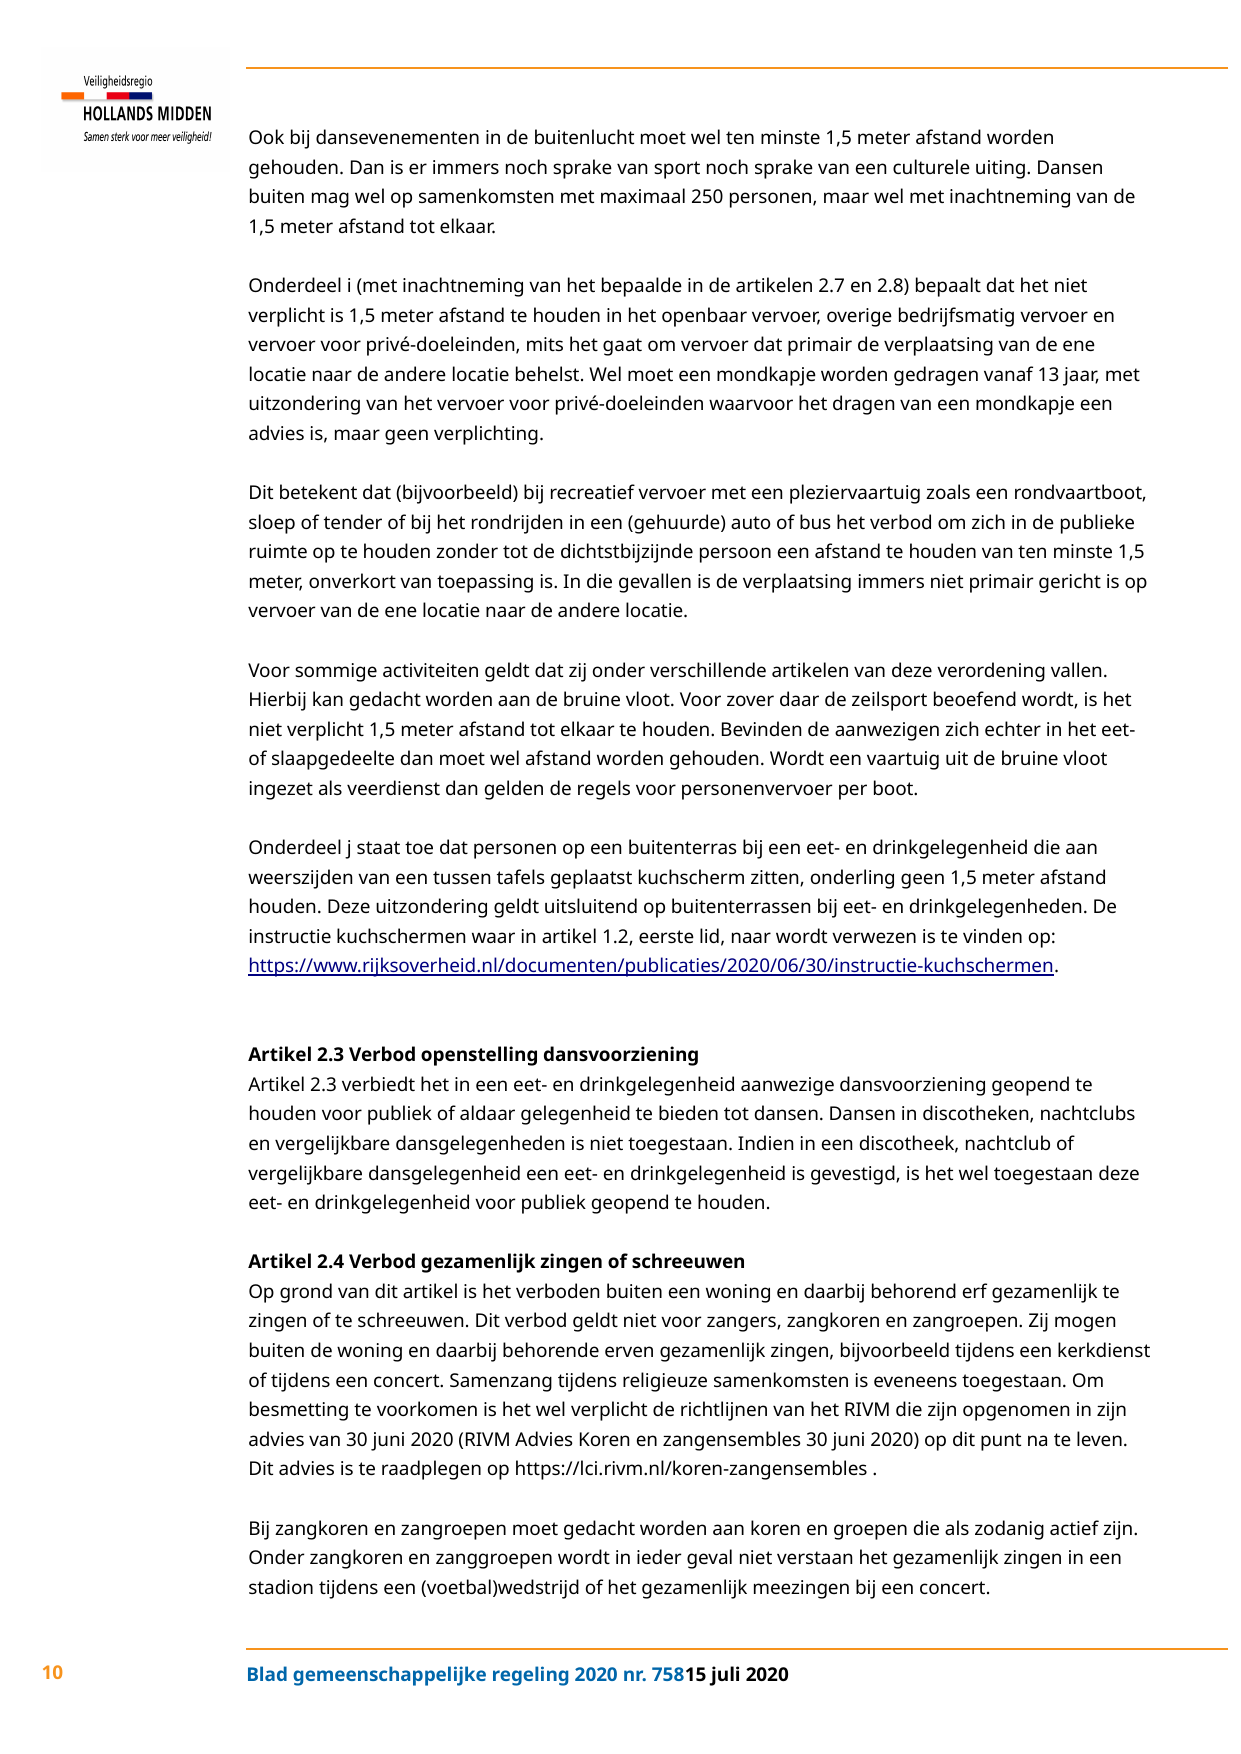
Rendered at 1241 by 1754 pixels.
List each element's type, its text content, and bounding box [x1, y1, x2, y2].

text Voor sommige activiteiten geldt dat zij onder verschillende artikelen van deze verordening vallen. Hierbij kan gedacht worden aan de bruine vloot. Voor zover daar de zeilsport beoefend wordt, is het niet verplicht 1,5 meter afstand tot elkaar te houden. Bevinden de aanwezigen zich echter in het eet- of slaapgedeelte dan moet wel afstand worden gehouden. Wordt een vaartuig uit de bruine vloot ingezet als veerdienst dan gelden de regels voor personenvervoer per boot. [248, 657, 1152, 801]
text Artikel 2.4 Verbod gezamenlijk zingen of schreeuwen [248, 1248, 1152, 1274]
text Onderdeel i (met inachtneming van het bepaalde in de artikelen 2.7 en 2.8) bepaalt dat het niet verplicht is 1,5 meter afstand te houden in het openbaar vervoer, overige bedrijfsmatig vervoer en vervoer voor privé-doeleinden, mits het gaat om vervoer dat primair de verplaatsing van de ene locatie naar de andere locatie behelst. Wel moet een mondkapje worden gedragen vanaf 13 jaar, met uitzondering van het vervoer voor privé-doeleinden waarvoor het dragen van een mondkapje een advies is, maar geen verplichting. [248, 272, 1152, 446]
picture [41, 47, 231, 172]
text Op grond van dit artikel is het verboden buiten een woning en daarbij behorend erf gezamenlijk te zingen of te schreeuwen. Dit verbod geldt niet voor zangers, zangkoren en zangroepen. Zij mogen buiten de woning en daarbij behorende erven gezamenlijk zingen, bijvoorbeeld tijdens een kerkdienst of tijdens een concert. Samenzang tijdens religieuze samenkomsten is eveneens toegestaan. Om besmetting te voorkomen is het wel verplicht de richtlijnen van het RIVM die zijn opgenomen in zijn advies van 30 juni 2020 (RIVM Advies Koren en zangensembles 30 juni 2020) op dit punt na te leven. Dit advies is te raadplegen op https://lci.rivm.nl/koren-zangensembles . [248, 1278, 1152, 1481]
text Bij zangkoren en zangroepen moet gedacht worden aan koren en groepen die als zodanig actief zijn. Onder zangkoren en zanggroepen wordt in ieder geval niet verstaan het gezamenlijk zingen in een stadion tijdens een (voetbal)wedstrijd of het gezamenlijk meezingen bij een concert. [248, 1515, 1152, 1600]
text Ook bij dansevenementen in de buitenlucht moet wel ten minste 1,5 meter afstand worden gehouden. Dan is er immers noch sprake van sport noch sprake van een culturele uiting. Dansen buiten mag wel op samenkomsten met maximaal 250 personen, maar wel met inachtneming van de 1,5 meter afstand tot elkaar. [248, 124, 1152, 239]
text Onderdeel j staat toe dat personen op een buitenterras bij een eet- en drinkgelegenheid die aan weerszijden van een tussen tafels geplaatst kuchscherm zitten, onderling geen 1,5 meter afstand houden. Deze uitzondering geldt uitsluitend op buitenterrassen bij eet- en drinkgelegenheden. De instructie kuchschermen waar in artikel 1.2, eerste lid, naar wordt verwezen is te vinden op: https://www.rijksoverheid.nl/documenten/publicaties/2020/06/30/instructie-kuchschermen. [248, 834, 1152, 978]
text Artikel 2.3 verbiedt het in een eet- en drinkgelegenheid aanwezige dansvoorziening geopend te houden voor publiek of aldaar gelegenheid te bieden tot dansen. Dansen in discotheken, nachtclubs en vergelijkbare dansgelegenheden is niet toegestaan. Indien in een discotheek, nachtclub of vergelijkbare dansgelegenheid een eet- en drinkgelegenheid is gevestigd, is het wel toegestaan deze eet- en drinkgelegenheid voor publiek geopend te houden. [248, 1071, 1152, 1215]
text Artikel 2.3 Verbod openstelling dansvoorziening [248, 1041, 1152, 1067]
text Dit betekent dat (bijvoorbeeld) bij recreatief vervoer met een pleziervaartuig zoals een rondvaartboot, sloep of tender of bij het rondrijden in een (gehuurde) auto of bus het verbod om zich in de publieke ruimte op te houden zonder tot de dichtstbijzijnde persoon een afstand te houden van ten minste 1,5 meter, onverkort van toepassing is. In die gevallen is de verplaatsing immers niet primair gericht is op vervoer van de ene locatie naar de andere locatie. [248, 479, 1152, 623]
